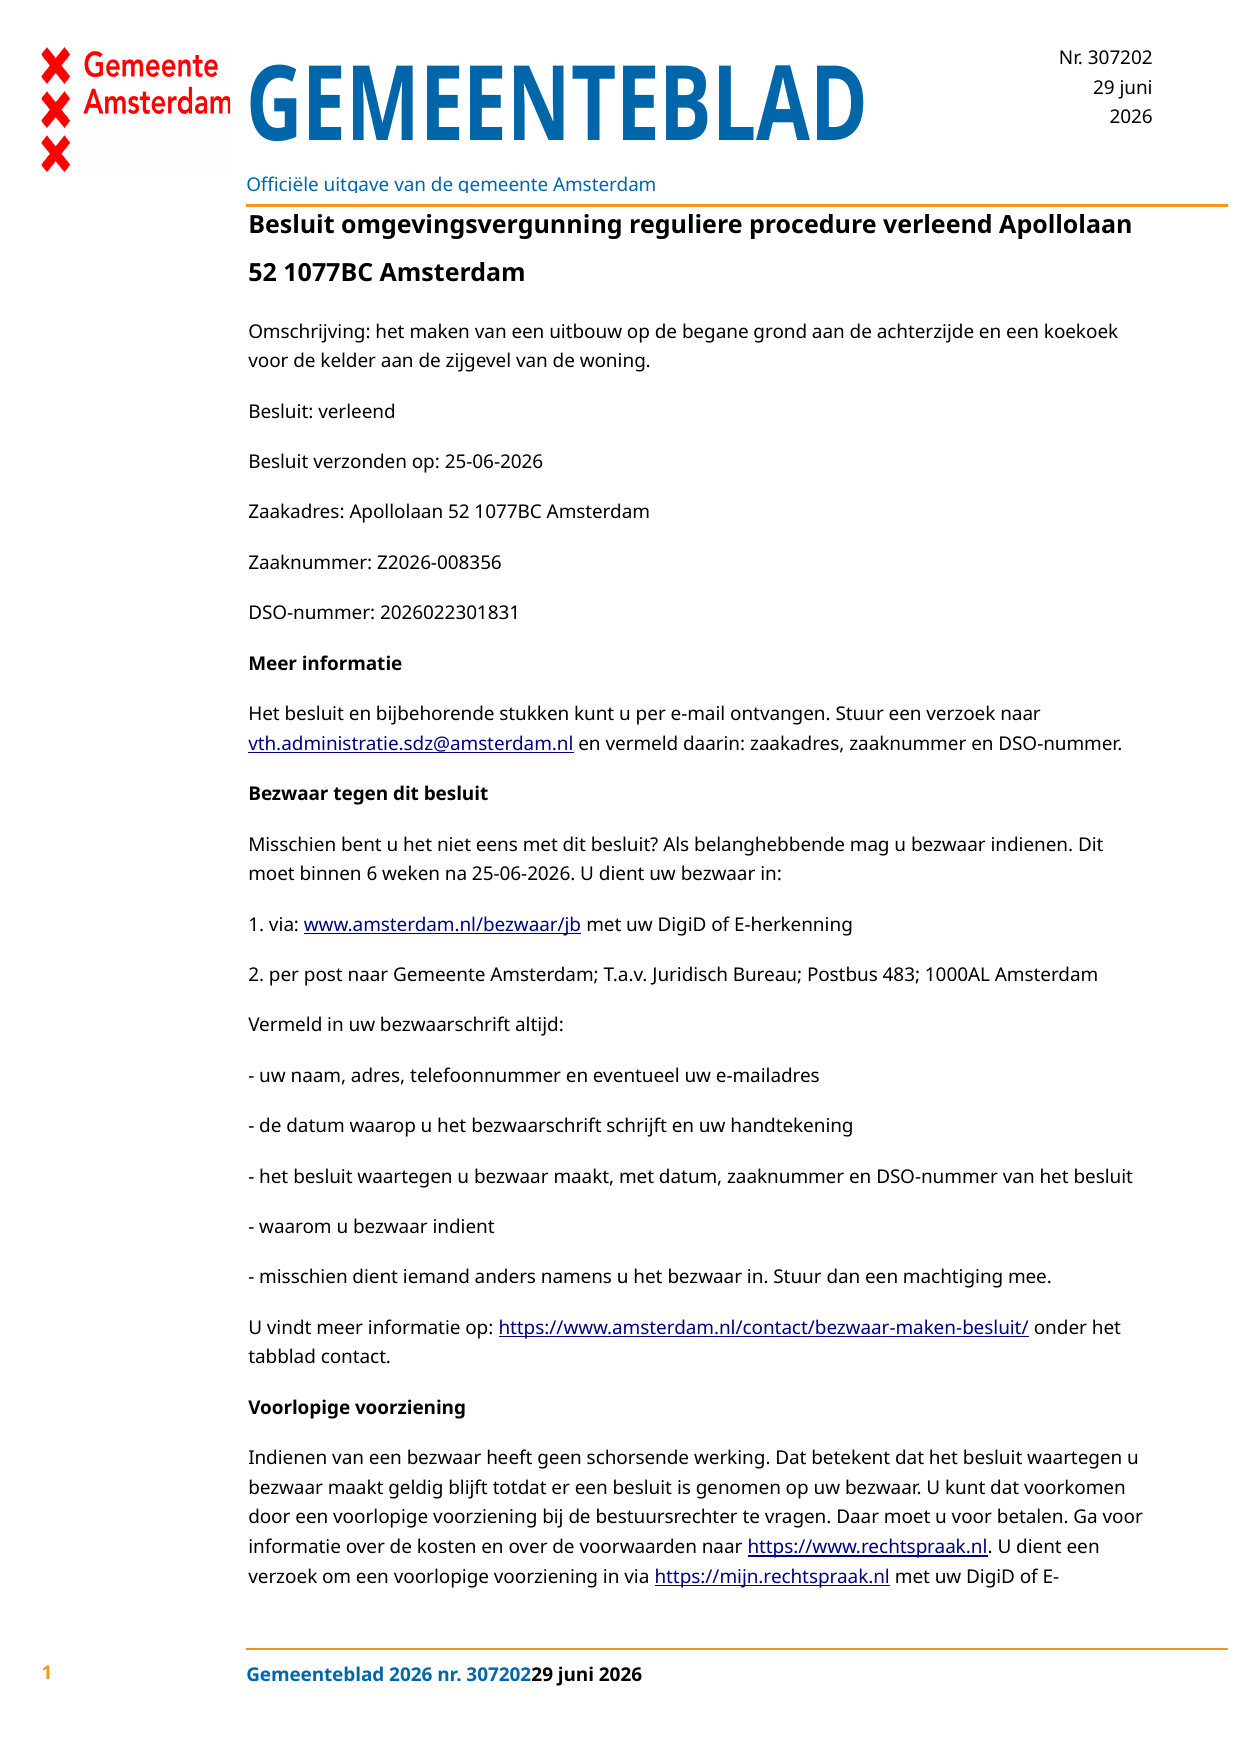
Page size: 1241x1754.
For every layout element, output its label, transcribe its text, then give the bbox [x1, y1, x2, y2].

text Meer informatie [248, 650, 1152, 676]
text Voorlopige voorziening [248, 1394, 1152, 1420]
text Besluit: verleend [248, 398, 1152, 424]
text Besluit omgevingsvergunning reguliere procedure verleend Apollolaan 52 1077BC Amsterdam [248, 207, 1152, 288]
text - uw naam, adres, telefoonnummer en eventueel uw e-mailadres [248, 1062, 1152, 1088]
text Bezwaar tegen dit besluit [248, 780, 1152, 806]
text Misschien bent u het niet eens met dit besluit? Als belanghebbende mag u bezwaar indienen. Dit moet binnen 6 weken na 25-06-2026. U dient uw bezwaar in: [248, 831, 1152, 886]
text U vindt meer informatie op: https://www.amsterdam.nl/contact/bezwaar-maken-besluit/ onder het tabblad contact. [248, 1314, 1152, 1369]
text - de datum waarop u het bezwaarschrift schrijft en uw handtekening [248, 1112, 1152, 1138]
text Vermeld in uw bezwaarschrift altijd: [248, 1012, 1152, 1037]
text Zaakadres: Apollolaan 52 1077BC Amsterdam [248, 499, 1152, 524]
text - waarom u bezwaar indient [248, 1213, 1152, 1239]
text 2. per post naar Gemeente Amsterdam; T.a.v. Juridisch Bureau; Postbus 483; 1000AL Amsterdam [248, 961, 1152, 987]
text DSO-nummer: 2026022301831 [248, 599, 1152, 625]
text - het besluit waartegen u bezwaar maakt, met datum, zaaknummer en DSO-nummer van het besluit [248, 1163, 1152, 1189]
picture [41, 47, 231, 172]
text Zaaknummer: Z2026-008356 [248, 549, 1152, 575]
text Het besluit en bijbehorende stukken kunt u per e-mail ontvangen. Stuur een verzoek naar vth.administratie.sdz@amsterdam.nl en vermeld daarin: zaakadres, zaaknummer en DSO-nummer. [248, 700, 1152, 756]
text Besluit verzonden op: 25-06-2026 [248, 448, 1152, 474]
text Omschrijving: het maken van een uitbouw op de begane grond aan de achterzijde en een koekoek voor de kelder aan de zijgevel van de woning. [248, 318, 1152, 373]
text - misschien dient iemand anders namens u het bezwaar in. Stuur dan een machtiging mee. [248, 1264, 1152, 1289]
text 1. via: www.amsterdam.nl/bezwaar/jb met uw DigiD of E-herkenning [248, 911, 1152, 937]
text Indienen van een bezwaar heeft geen schorsende werking. Dat betekent dat het besluit waartegen u bezwaar maakt geldig blijft totdat er een besluit is genomen op uw bezwaar. U kunt dat voorkomen door een voorlopige voorziening bij de bestuursrechter te vragen. Daar moet u voor betalen. Ga voor informatie over de kosten en over de voorwaarden naar https://www.rechtspraak.nl. U dient een verzoek om een voorlopige voorziening in via https://mijn.rechtspraak.nl met uw DigiD of E- [248, 1444, 1152, 1589]
